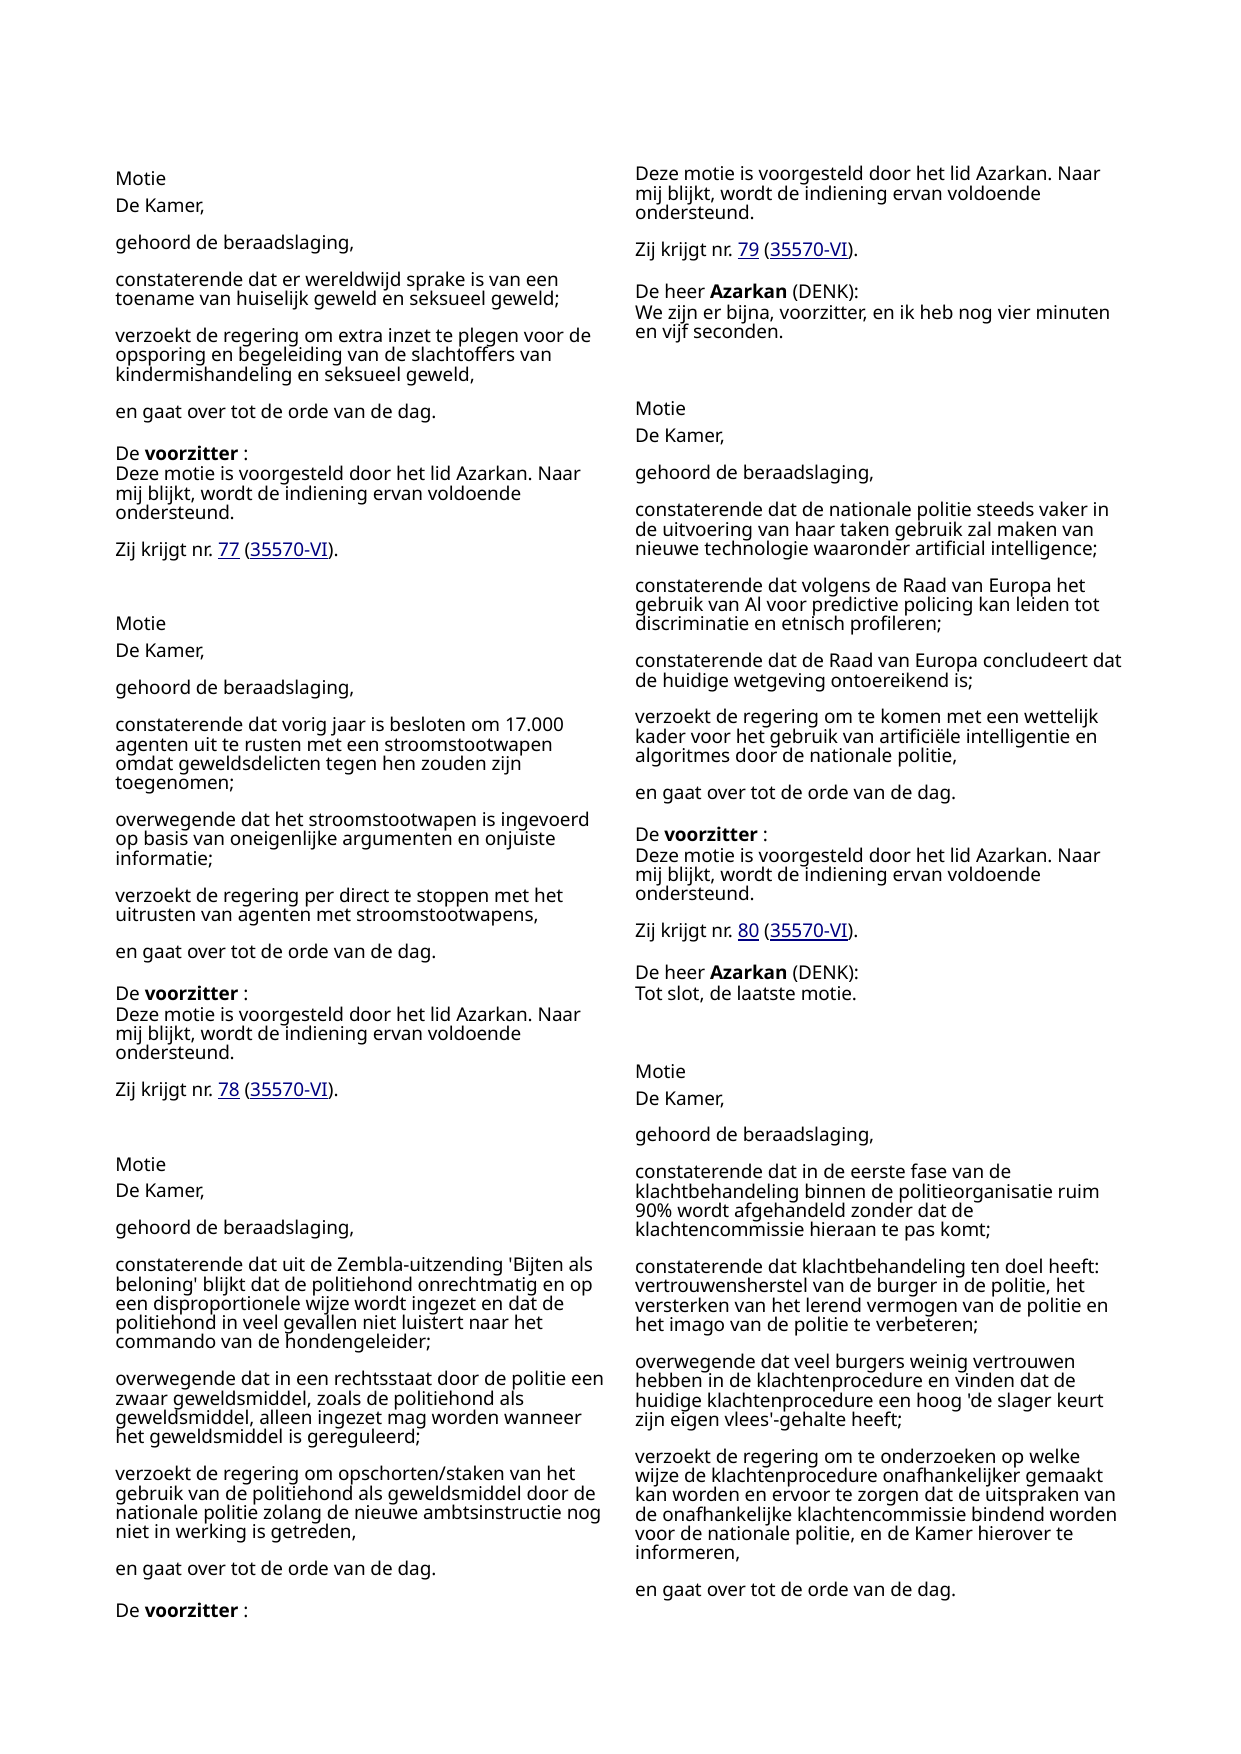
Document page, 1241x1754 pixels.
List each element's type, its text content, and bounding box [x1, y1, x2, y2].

text Motie [635, 396, 1125, 421]
text overwegende dat veel burgers weinig vertrouwen hebben in de klachtenprocedure en vinden dat de huidige klachtenprocedure een hoog 'de slager keurt zijn eigen vlees'-gehalte heeft; [635, 1353, 1125, 1430]
text Deze motie is voorgesteld door het lid Azarkan. Naar mij blijkt, wordt de indiening ervan voldoende ondersteund. [115, 1006, 605, 1063]
text We zijn er bijna, voorzitter, en ik heb nog vier minuten en vijf seconden. [635, 304, 1125, 342]
text verzoekt de regering om opschorten/staken van het gebruik van de politiehond als geweldsmiddel door de nationale politie zolang de nieuwe ambtsinstructie nog niet in werking is getreden, [115, 1465, 605, 1542]
text De Kamer, [115, 1182, 605, 1202]
text gehoord de beraadslaging, [635, 1126, 1125, 1146]
text overwegende dat het stroomstootwapen is ingevoerd op basis van oneigenlijke argumenten en onjuiste informatie; [115, 811, 605, 869]
text Zij krijgt nr. 79 (35570-VI). [635, 241, 1125, 260]
text en gaat over tot de orde van de dag. [115, 1560, 605, 1579]
text De Kamer, [115, 197, 605, 216]
text en gaat over tot de orde van de dag. [635, 1581, 1125, 1600]
text Deze motie is voorgesteld door het lid Azarkan. Naar mij blijkt, wordt de indiening ervan voldoende ondersteund. [635, 847, 1125, 904]
text gehoord de beraadslaging, [115, 234, 605, 253]
text gehoord de beraadslaging, [115, 1219, 605, 1239]
text Motie [115, 1151, 605, 1176]
text constaterende dat in de eerste fase van de klachtbehandeling binnen de politieorganisatie ruim 90% wordt afgehandeld zonder dat de klachtencommissie hieraan te pas komt; [635, 1163, 1125, 1241]
text De heer Azarkan (DENK): [635, 278, 1125, 304]
text verzoekt de regering om te komen met een wettelijk kader voor het gebruik van artificiële intelligentie en algoritmes door de nationale politie, [635, 708, 1125, 766]
text verzoekt de regering om extra inzet te plegen voor de opsporing en begeleiding van de slachtoffers van kindermishandeling en seksueel geweld, [115, 327, 605, 385]
text Zij krijgt nr. 80 (35570-VI). [635, 922, 1125, 942]
text De voorzitter : [115, 440, 605, 465]
text constaterende dat de Raad van Europa concludeert dat de huidige wetgeving ontoereikend is; [635, 652, 1125, 691]
text Zij krijgt nr. 77 (35570-VI). [115, 541, 605, 560]
text constaterende dat uit de Zembla-uitzending 'Bijten als beloning' blijkt dat de politiehond onrechtmatig en op een disproportionele wijze wordt ingezet en dat de politiehond in veel gevallen niet luistert naar het commando van de hondengeleider; [115, 1256, 605, 1353]
text De Kamer, [115, 642, 605, 662]
text en gaat over tot de orde van de dag. [115, 403, 605, 422]
text De voorzitter : [115, 980, 605, 1006]
text en gaat over tot de orde van de dag. [635, 784, 1125, 803]
text constaterende dat klachtbehandeling ten doel heeft: vertrouwensherstel van de burger in de politie, het versterken van het lerend vermogen van de politie en het imago van de politie te verbeteren; [635, 1258, 1125, 1335]
text Zij krijgt nr. 78 (35570-VI). [115, 1081, 605, 1100]
text Motie [115, 611, 605, 636]
text gehoord de beraadslaging, [115, 679, 605, 698]
text gehoord de beraadslaging, [635, 464, 1125, 483]
text constaterende dat er wereldwijd sprake is van een toename van huiselijk geweld en seksueel geweld; [115, 271, 605, 309]
text verzoekt de regering per direct te stoppen met het uitrusten van agenten met stroomstootwapens, [115, 887, 605, 925]
text en gaat over tot de orde van de dag. [115, 943, 605, 962]
text verzoekt de regering om te onderzoeken op welke wijze de klachtenprocedure onafhankelijker gemaakt kan worden en ervoor te zorgen dat de uitspraken van de onafhankelijke klachtencommissie bindend worden voor de nationale politie, en de Kamer hierover te informeren, [635, 1448, 1125, 1563]
text De voorzitter : [115, 1597, 605, 1623]
text Motie [115, 165, 605, 191]
text constaterende dat de nationale politie steeds vaker in de uitvoering van haar taken gebruik zal maken van nieuwe technologie waaronder artificial intelligence; [635, 501, 1125, 559]
text De Kamer, [635, 427, 1125, 447]
text Deze motie is voorgesteld door het lid Azarkan. Naar mij blijkt, wordt de indiening ervan voldoende ondersteund. [635, 165, 1125, 223]
text overwegende dat in een rechtsstaat door de politie een zwaar geweldsmiddel, zoals de politiehond als geweldsmiddel, alleen ingezet mag worden wanneer het geweldsmiddel is gereguleerd; [115, 1370, 605, 1447]
text Deze motie is voorgesteld door het lid Azarkan. Naar mij blijkt, wordt de indiening ervan voldoende ondersteund. [115, 465, 605, 523]
text De Kamer, [635, 1089, 1125, 1109]
text De voorzitter : [635, 821, 1125, 847]
text Motie [635, 1058, 1125, 1083]
text constaterende dat volgens de Raad van Europa het gebruik van Al voor predictive policing kan leiden tot discriminatie en etnisch profileren; [635, 577, 1125, 634]
text constaterende dat vorig jaar is besloten om 17.000 agenten uit te rusten met een stroomstootwapen omdat geweldsdelicten tegen hen zouden zijn toegenomen; [115, 716, 605, 793]
text Tot slot, de laatste motie. [635, 985, 1125, 1004]
text De heer Azarkan (DENK): [635, 959, 1125, 985]
